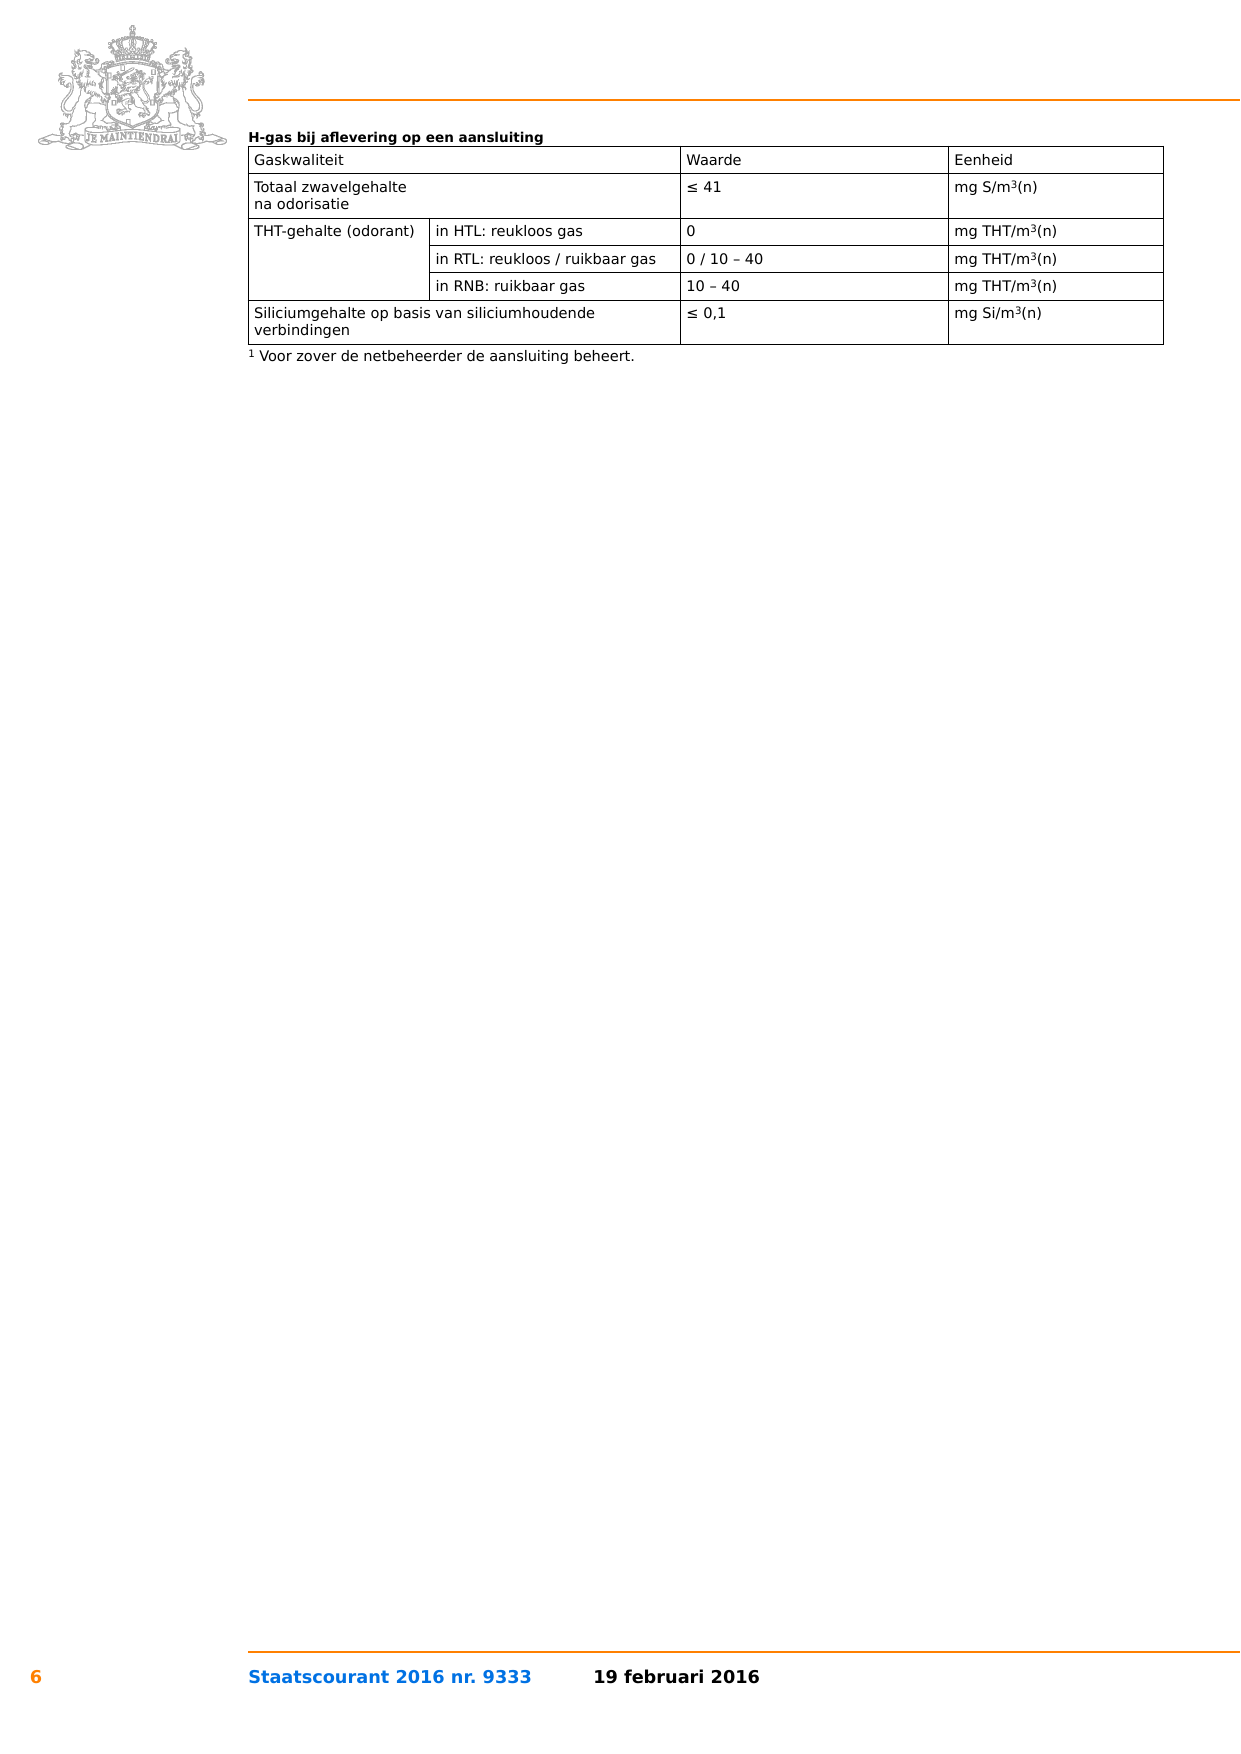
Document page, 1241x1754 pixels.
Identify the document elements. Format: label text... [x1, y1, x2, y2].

table_cell ≤ 0,1 [681, 301, 948, 344]
table_cell mg Si/m3(n) [949, 301, 1163, 344]
table_cell THT-gehalte (odorant) [249, 219, 429, 299]
table_cell in RNB: ruikbaar gas [430, 273, 680, 299]
table_cell mg THT/m3(n) [949, 246, 1163, 272]
picture [38, 25, 227, 150]
table_cell Totaal zwavelgehalte na odorisatie [249, 174, 680, 217]
table_cell in HTL: reukloos gas [430, 219, 680, 245]
table_cell ≤ 41 [681, 174, 948, 217]
table_cell mg S/m3(n) [949, 174, 1163, 217]
table_cell Eenheid [949, 147, 1163, 173]
table_cell mg THT/m3(n) [949, 273, 1163, 299]
table_cell 10 – 40 [681, 273, 948, 299]
table_cell Siliciumgehalte op basis van siliciumhoudende verbindingen [249, 301, 680, 344]
table_cell mg THT/m3(n) [949, 219, 1163, 245]
table_cell 0 / 10 – 40 [681, 246, 948, 272]
table_cell in RTL: reukloos / ruikbaar gas [430, 246, 680, 272]
table_cell 0 [681, 219, 948, 245]
table_cell Gaskwaliteit [249, 147, 680, 173]
table_cell Waarde [681, 147, 948, 173]
table_header H-gas bij aflevering op een aansluiting [248, 130, 1163, 146]
table_cell 1 Voor zover de netbeheerder de aansluiting beheert. [248, 345, 1163, 365]
